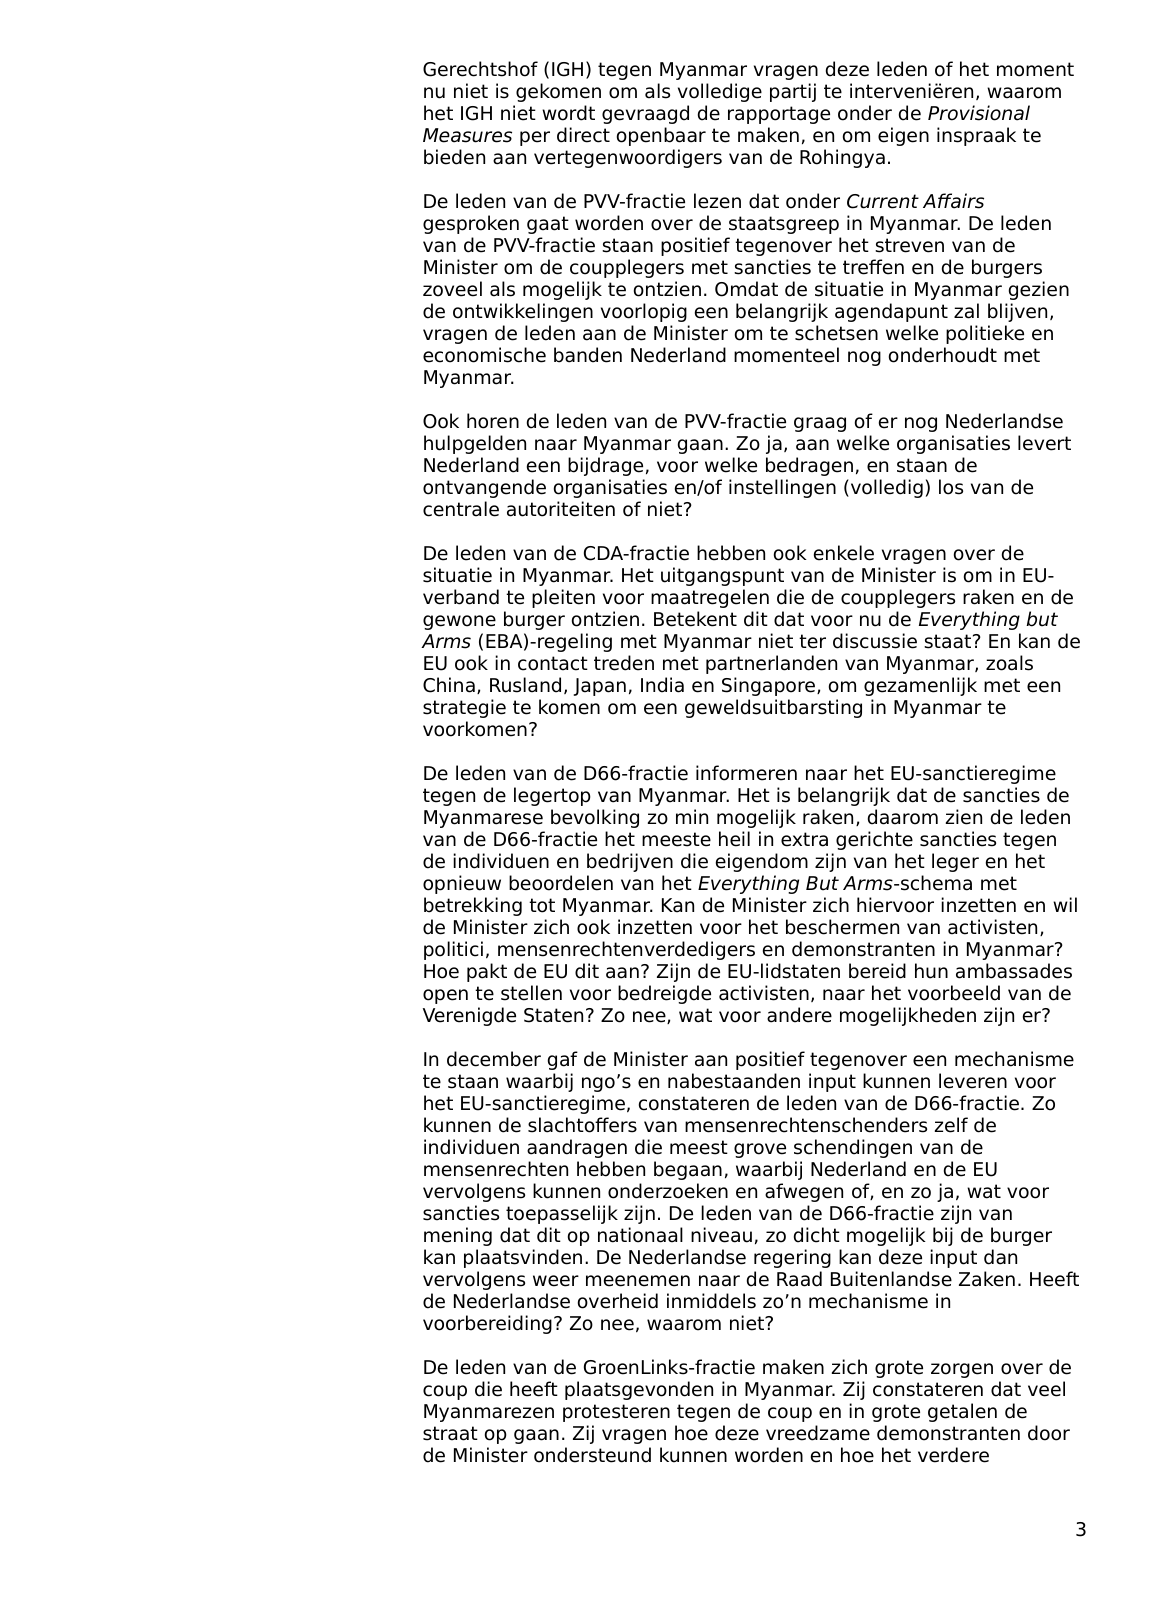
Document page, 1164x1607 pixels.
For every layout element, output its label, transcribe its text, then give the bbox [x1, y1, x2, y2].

text In december gaf de Minister aan positief tegenover een mechanisme te staan waarbij ngo’s en nabestaanden input kunnen leveren voor het EU-sanctieregime, constateren de leden van de D66-fractie. Zo kunnen de slachtoffers van mensenrechtenschenders zelf de individuen aandragen die meest grove schendingen van de mensenrechten hebben begaan, waarbij Nederland en de EU vervolgens kunnen onderzoeken en afwegen of, en zo ja, wat voor sancties toepasselijk zijn. De leden van de D66-fractie zijn van mening dat dit op nationaal niveau, zo dicht mogelijk bij de burger kan plaatsvinden. De Nederlandse regering kan deze input dan vervolgens weer meenemen naar de Raad Buitenlandse Zaken. Heeft de Nederlandse overheid inmiddels zo’n mechanisme in voorbereiding? Zo nee, waarom niet? [422, 1049, 1087, 1335]
text Gerechtshof (IGH) tegen Myanmar vragen deze leden of het moment nu niet is gekomen om als volledige partij te interveniëren, waarom het IGH niet wordt gevraagd de rapportage onder de Provisional Measures per direct openbaar te maken, en om eigen inspraak te bieden aan vertegenwoordigers van de Rohingya. [422, 59, 1087, 169]
text De leden van de GroenLinks-fractie maken zich grote zorgen over de coup die heeft plaatsgevonden in Myanmar. Zij constateren dat veel Myanmarezen protesteren tegen de coup en in grote getalen de straat op gaan. Zij vragen hoe deze vreedzame demonstranten door de Minister ondersteund kunnen worden en hoe het verdere [422, 1357, 1087, 1467]
text De leden van de CDA-fractie hebben ook enkele vragen over de situatie in Myanmar. Het uitgangspunt van de Minister is om in EU-verband te pleiten voor maatregelen die de coupplegers raken en de gewone burger ontzien. Betekent dit dat voor nu de Everything but Arms (EBA)-regeling met Myanmar niet ter discussie staat? En kan de EU ook in contact treden met partnerlanden van Myanmar, zoals China, Rusland, Japan, India en Singapore, om gezamenlijk met een strategie te komen om een geweldsuitbarsting in Myanmar te voorkomen? [422, 543, 1087, 741]
text Ook horen de leden van de PVV-fractie graag of er nog Nederlandse hulpgelden naar Myanmar gaan. Zo ja, aan welke organisaties levert Nederland een bijdrage, voor welke bedragen, en staan de ontvangende organisaties en/of instellingen (volledig) los van de centrale autoriteiten of niet? [422, 411, 1087, 521]
text De leden van de PVV-fractie lezen dat onder Current Affairs gesproken gaat worden over de staatsgreep in Myanmar. De leden van de PVV-fractie staan positief tegenover het streven van de Minister om de coupplegers met sancties te treffen en de burgers zoveel als mogelijk te ontzien. Omdat de situatie in Myanmar gezien de ontwikkelingen voorlopig een belangrijk agendapunt zal blijven, vragen de leden aan de Minister om te schetsen welke politieke en economische banden Nederland momenteel nog onderhoudt met Myanmar. [422, 191, 1087, 389]
text De leden van de D66-fractie informeren naar het EU-sanctieregime tegen de legertop van Myanmar. Het is belangrijk dat de sancties de Myanmarese bevolking zo min mogelijk raken, daarom zien de leden van de D66-fractie het meeste heil in extra gerichte sancties tegen de individuen en bedrijven die eigendom zijn van het leger en het opnieuw beoordelen van het Everything But Arms-schema met betrekking tot Myanmar. Kan de Minister zich hiervoor inzetten en wil de Minister zich ook inzetten voor het beschermen van activisten, politici, mensenrechtenverdedigers en demonstranten in Myanmar? Hoe pakt de EU dit aan? Zijn de EU-lidstaten bereid hun ambassades open te stellen voor bedreigde activisten, naar het voorbeeld van de Verenigde Staten? Zo nee, wat voor andere mogelijkheden zijn er? [422, 763, 1087, 1027]
